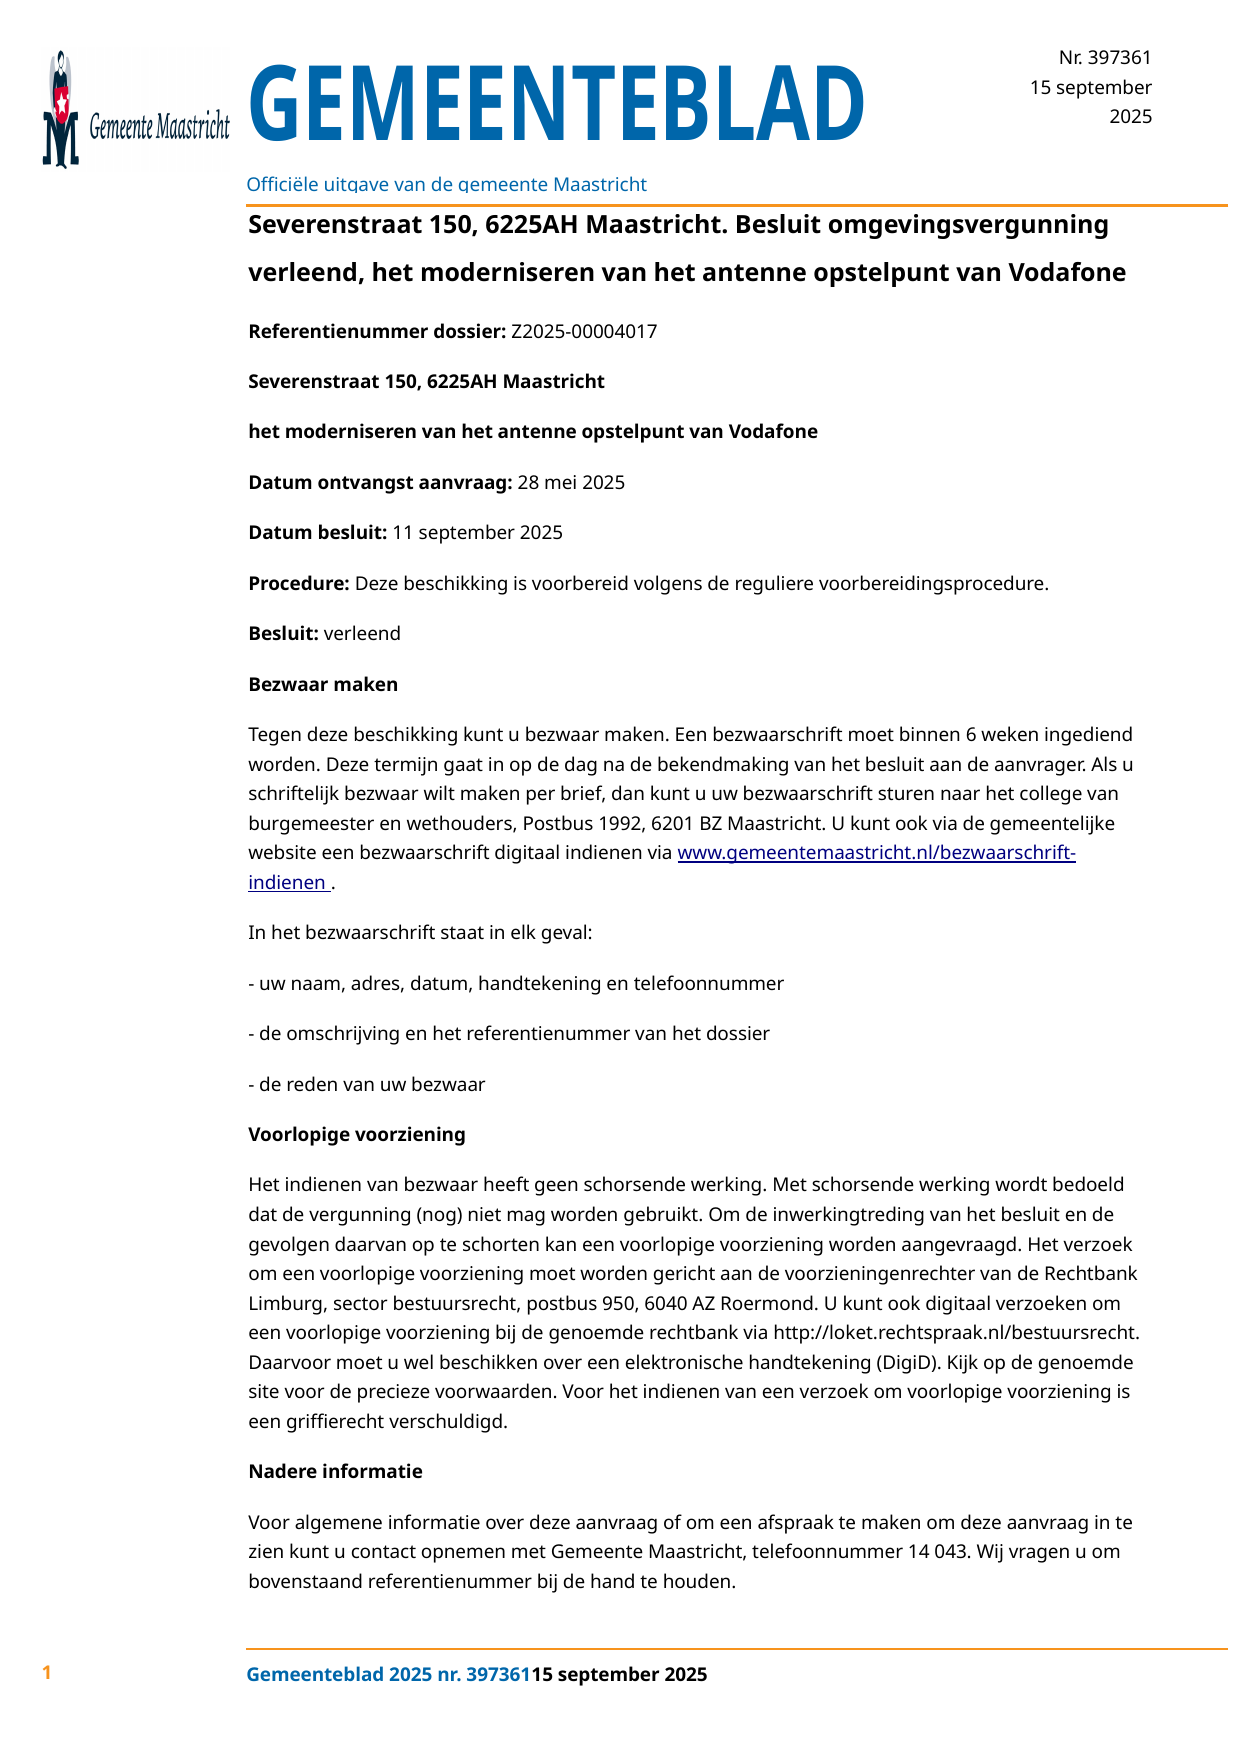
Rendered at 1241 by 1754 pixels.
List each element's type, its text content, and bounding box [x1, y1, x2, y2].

text - de omschrijving en het referentienummer van het dossier [248, 1020, 1152, 1046]
text Severenstraat 150, 6225AH Maastricht [248, 368, 1152, 394]
text - de reden van uw bezwaar [248, 1071, 1152, 1097]
text Besluit: verleend [248, 620, 1152, 646]
text Referentienummer dossier: Z2025-00004017 [248, 318, 1152, 344]
text Tegen deze beschikking kunt u bezwaar maken. Een bezwaarschrift moet binnen 6 weken ingediend worden. Deze termijn gaat in op de dag na de bekendmaking van het besluit aan de aanvrager. Als u schriftelijk bezwaar wilt maken per brief, dan kunt u uw bezwaarschrift sturen naar het college van burgemeester en wethouders, Postbus 1992, 6201 BZ Maastricht. U kunt ook via de gemeentelijke website een bezwaarschrift digitaal indienen via www.gemeentemaastricht.nl/bezwaarschrift-indienen . [248, 721, 1152, 895]
text Datum besluit: 11 september 2025 [248, 519, 1152, 545]
text het moderniseren van het antenne opstelpunt van Vodafone [248, 419, 1152, 444]
text Nadere informatie [248, 1459, 1152, 1484]
text Voor algemene informatie over deze aanvraag of om een afspraak te maken om deze aanvraag in te zien kunt u contact opnemen met Gemeente Maastricht, telefoonnummer 14 043. Wij vragen u om bovenstaand referentienummer bij de hand te houden. [248, 1509, 1152, 1594]
picture [41, 47, 231, 172]
text Bezwaar maken [248, 671, 1152, 697]
text In het bezwaarschrift staat in elk geval: [248, 919, 1152, 945]
text Het indienen van bezwaar heeft geen schorsende werking. Met schorsende werking wordt bedoeld dat de vergunning (nog) niet mag worden gebruikt. Om de inwerkingtreding van het besluit en de gevolgen daarvan op te schorten kan een voorlopige voorziening worden aangevraagd. Het verzoek om een voorlopige voorziening moet worden gericht aan de voorzieningenrechter van de Rechtbank Limburg, sector bestuursrecht, postbus 950, 6040 AZ Roermond. U kunt ook digitaal verzoeken om een voorlopige voorziening bij de genoemde rechtbank via http://loket.rechtspraak.nl/bestuursrecht. Daarvoor moet u wel beschikken over een elektronische handtekening (DigiD). Kijk op de genoemde site voor de precieze voorwaarden. Voor het indienen van een verzoek om voorlopige voorziening is een griffierecht verschuldigd. [248, 1172, 1152, 1434]
text Datum ontvangst aanvraag: 28 mei 2025 [248, 469, 1152, 495]
text Severenstraat 150, 6225AH Maastricht. Besluit omgevingsvergunning verleend, het moderniseren van het antenne opstelpunt van Vodafone [248, 207, 1152, 288]
text - uw naam, adres, datum, handtekening en telefoonnummer [248, 970, 1152, 996]
text Voorlopige voorziening [248, 1121, 1152, 1147]
text Procedure: Deze beschikking is voorbereid volgens de reguliere voorbereidingsprocedure. [248, 570, 1152, 596]
